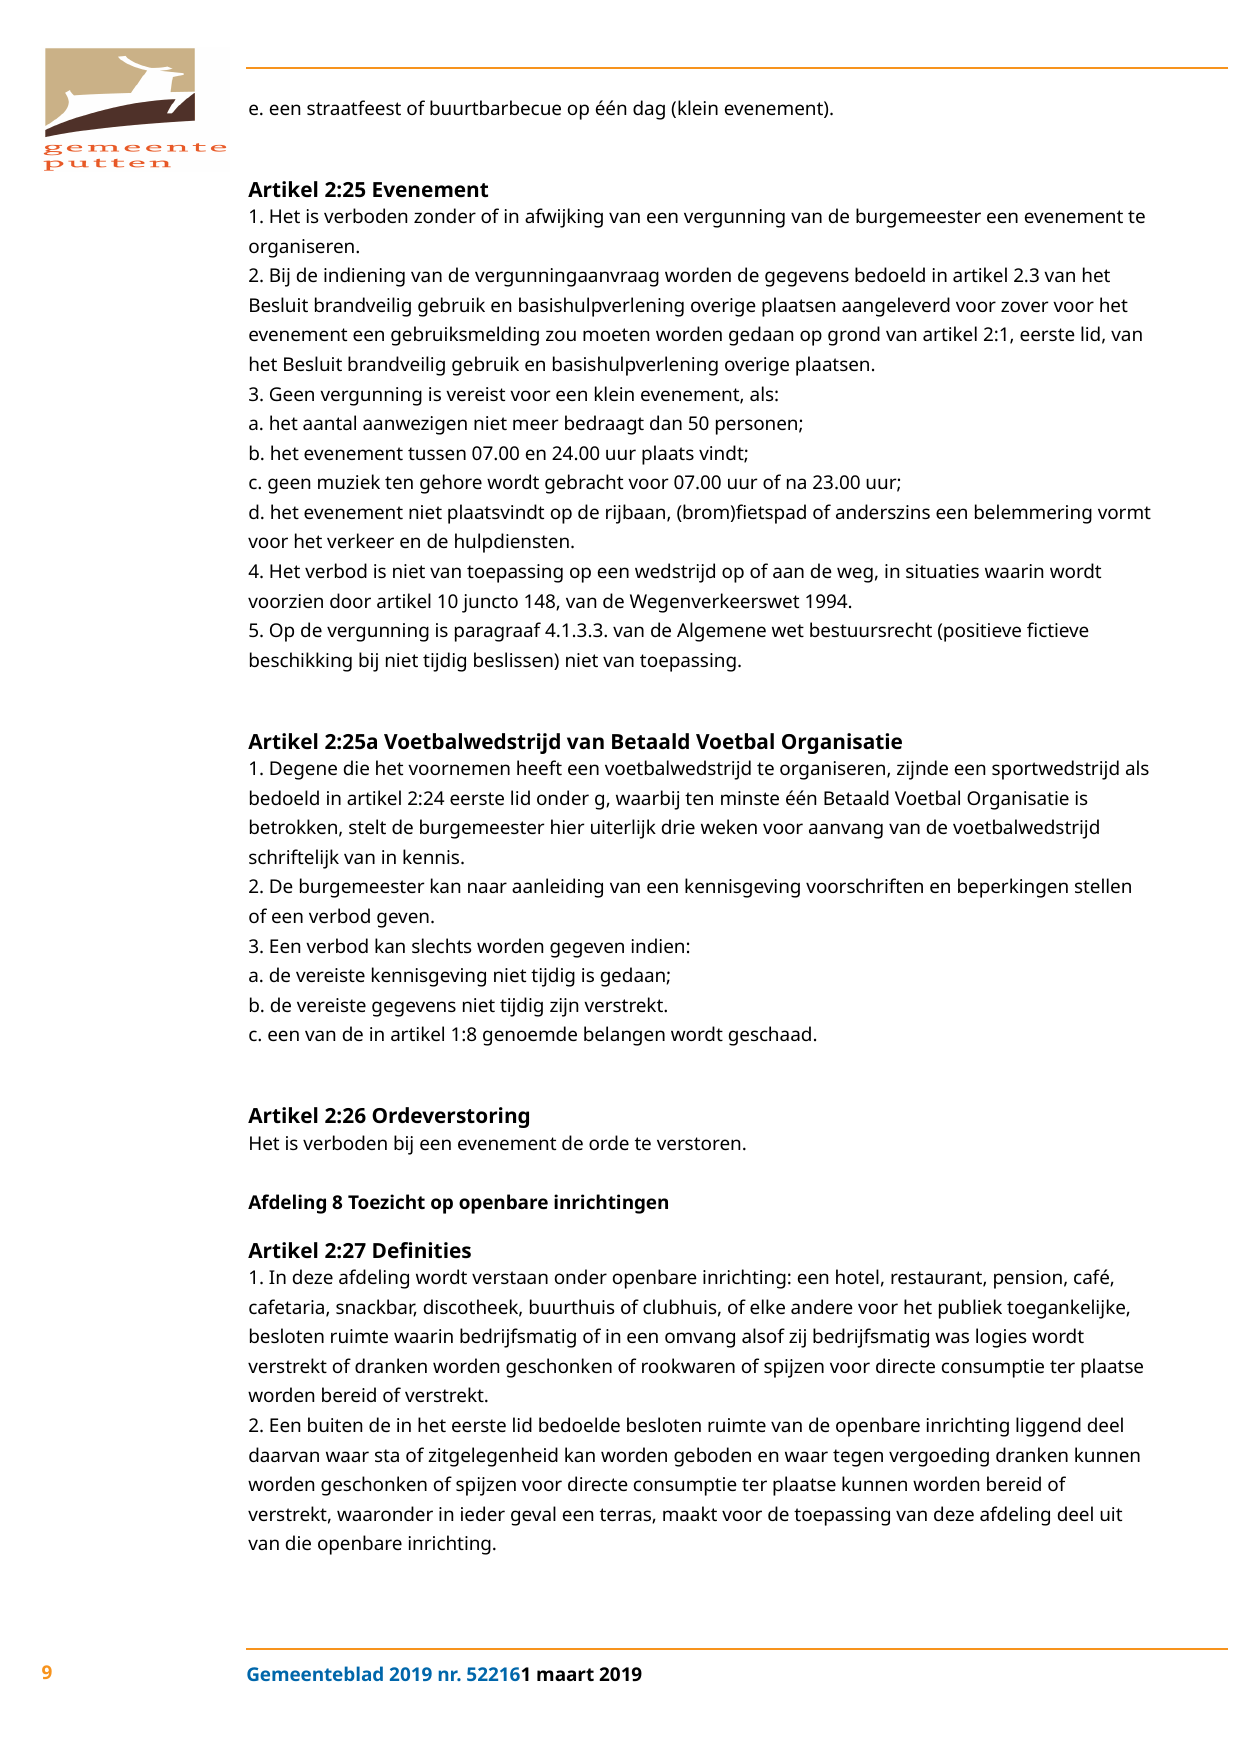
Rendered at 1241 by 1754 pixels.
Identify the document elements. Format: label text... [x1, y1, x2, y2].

text a. de vereiste kennisgeving niet tijdig is gedaan; [248, 962, 1152, 988]
text d. het evenement niet plaatsvindt op de rijbaan, (brom)fietspad of anderszins een belemmering vormt voor het verkeer en de hulpdiensten. [248, 499, 1152, 554]
text c. een van de in artikel 1:8 genoemde belangen wordt geschaad. [248, 1022, 1152, 1047]
text b. de vereiste gegevens niet tijdig zijn verstrekt. [248, 992, 1152, 1018]
text 2. Een buiten de in het eerste lid bedoelde besloten ruimte van de openbare inrichting liggend deel daarvan waar sta of zitgelegenheid kan worden geboden en waar tegen vergoeding dranken kunnen worden geschonken of spijzen voor directe consumptie ter plaatse kunnen worden bereid of verstrekt, waaronder in ieder geval een terras, maakt voor de toepassing van deze afdeling deel uit van die openbare inrichting. [248, 1412, 1152, 1556]
text 4. Het verbod is niet van toepassing op een wedstrijd op of aan de weg, in situaties waarin wordt voorzien door artikel 10 juncto 148, van de Wegenverkeerswet 1994. [248, 558, 1152, 613]
text Afdeling 8 Toezicht op openbare inrichtingen [248, 1189, 1152, 1215]
text b. het evenement tussen 07.00 en 24.00 uur plaats vindt; [248, 440, 1152, 466]
text c. geen muziek ten gehore wordt gebracht voor 07.00 uur of na 23.00 uur; [248, 469, 1152, 495]
text 1. Degene die het voornemen heeft een voetbalwedstrijd te organiseren, zijnde een sportwedstrijd als bedoeld in artikel 2:24 eerste lid onder g, waarbij ten minste één Betaald Voetbal Organisatie is betrokken, stelt de burgemeester hier uiterlijk drie weken voor aanvang van de voetbalwedstrijd schriftelijk van in kennis. [248, 755, 1152, 870]
text 1. In deze afdeling wordt verstaan onder openbare inrichting: een hotel, restaurant, pension, café, cafetaria, snackbar, discotheek, buurthuis of clubhuis, of elke andere voor het publiek toegankelijke, besloten ruimte waarin bedrijfsmatig of in een omvang alsof zij bedrijfsmatig was logies wordt verstrekt of dranken worden geschonken of rookwaren of spijzen voor directe consumptie ter plaatse worden bereid of verstrekt. [248, 1264, 1152, 1408]
text e. een straatfeest of buurtbarbecue op één dag (klein evenement). [248, 95, 1152, 121]
text 1. Het is verboden zonder of in afwijking van een vergunning van de burgemeester een evenement te organiseren. [248, 203, 1152, 258]
text 3. Geen vergunning is vereist voor een klein evenement, als: [248, 381, 1152, 406]
text 3. Een verbod kan slechts worden gegeven indien: [248, 933, 1152, 959]
text 5. Op de vergunning is paragraaf 4.1.3.3. van de Algemene wet bestuursrecht (positieve fictieve beschikking bij niet tijdig beslissen) niet van toepassing. [248, 617, 1152, 673]
text a. het aantal aanwezigen niet meer bedraagt dan 50 personen; [248, 410, 1152, 436]
text Artikel 2:25 Evenement [248, 175, 1152, 203]
text Artikel 2:25a Voetbalwedstrijd van Betaald Voetbal Organisatie [248, 727, 1152, 755]
text Artikel 2:26 Ordeverstoring [248, 1102, 1152, 1130]
text Artikel 2:27 Definities [248, 1236, 1152, 1264]
text 2. De burgemeester kan naar aanleiding van een kennisgeving voorschriften en beperkingen stellen of een verbod geven. [248, 874, 1152, 929]
text Het is verboden bij een evenement de orde te verstoren. [248, 1130, 1152, 1156]
text 2. Bij de indiening van de vergunningaanvraag worden de gegevens bedoeld in artikel 2.3 van het Besluit brandveilig gebruik en basishulpverlening overige plaatsen aangeleverd voor zover voor het evenement een gebruiksmelding zou moeten worden gedaan op grond van artikel 2:1, eerste lid, van het Besluit brandveilig gebruik en basishulpverlening overige plaatsen. [248, 262, 1152, 377]
picture [41, 47, 231, 172]
